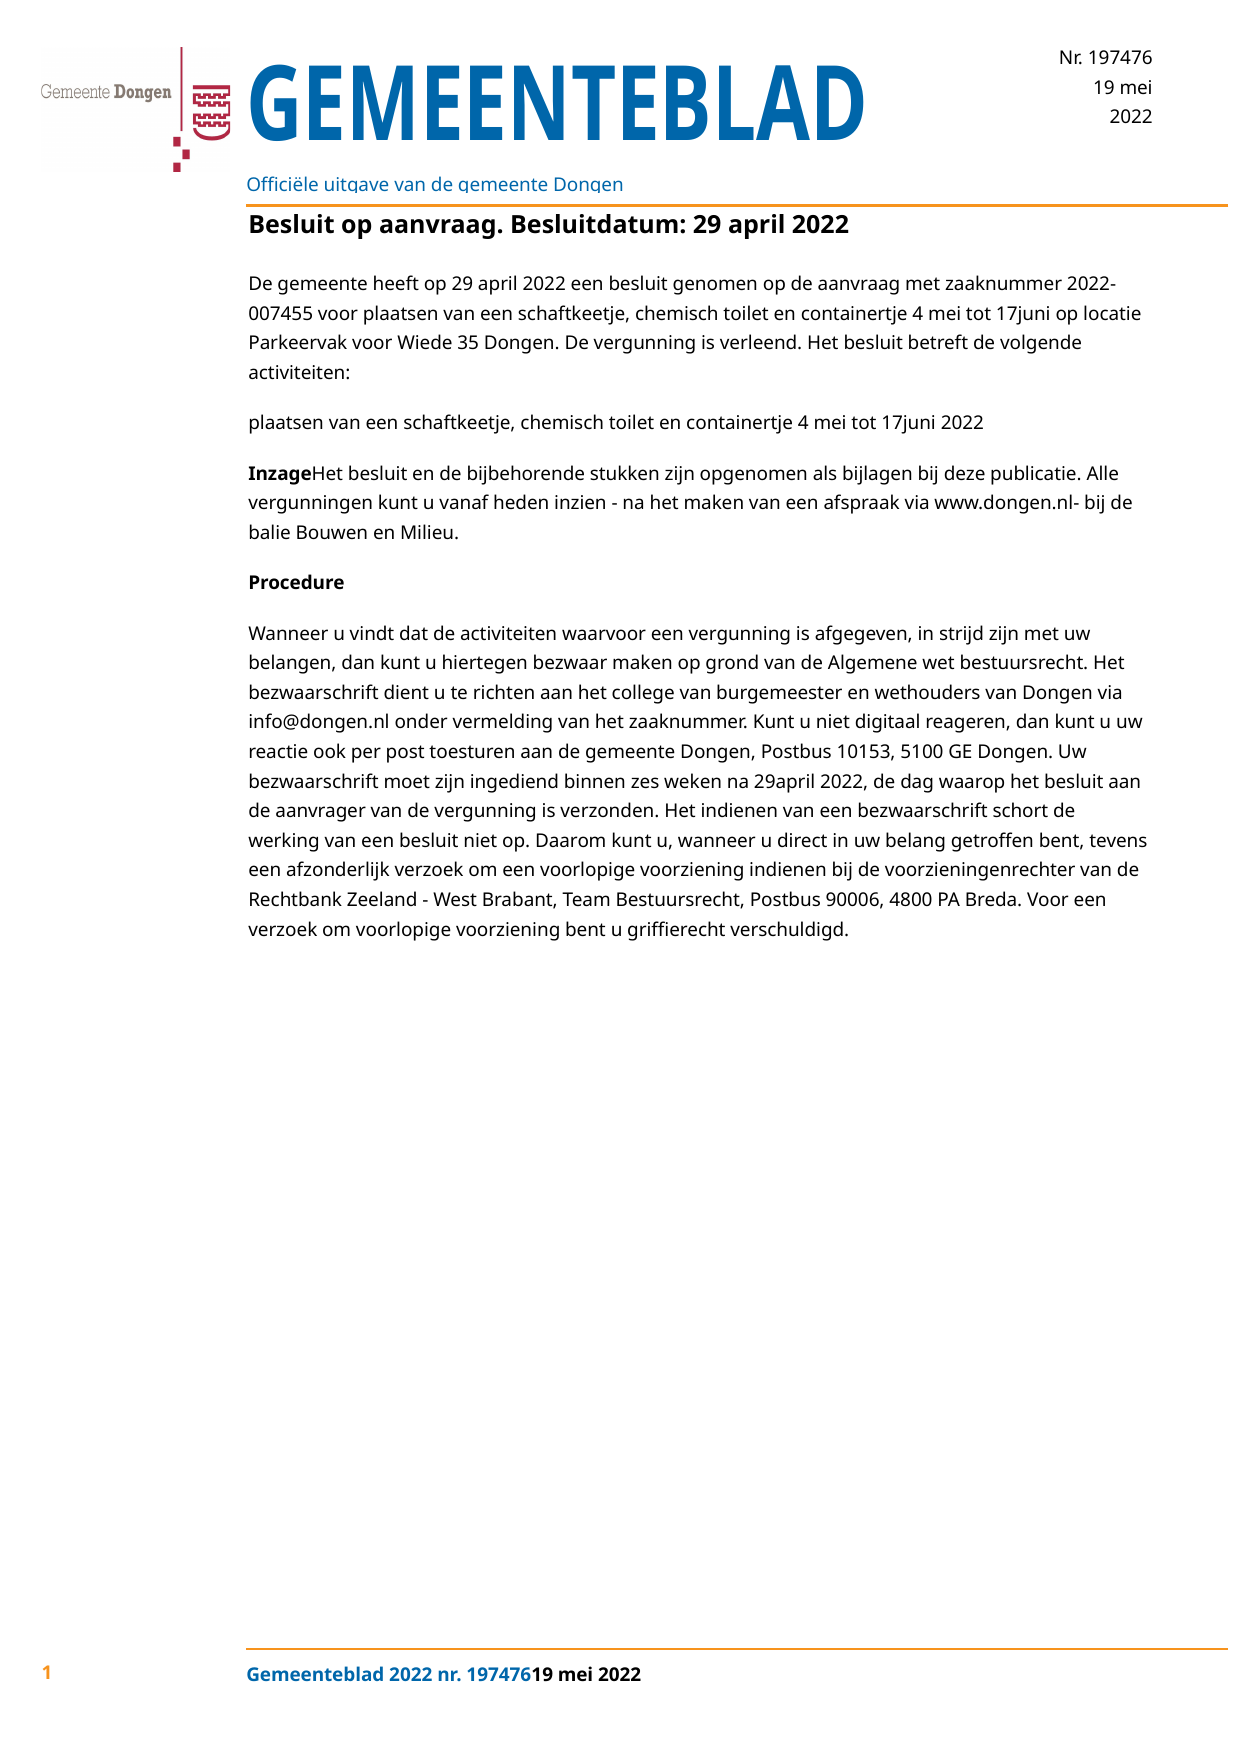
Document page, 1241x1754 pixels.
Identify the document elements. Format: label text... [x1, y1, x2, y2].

text plaatsen van een schaftkeetje, chemisch toilet en containertje 4 mei tot 17juni 2022 [248, 409, 1152, 435]
text Wanneer u vindt dat de activiteiten waarvoor een vergunning is afgegeven, in strijd zijn met uw belangen, dan kunt u hiertegen bezwaar maken op grond van de Algemene wet bestuursrecht. Het bezwaarschrift dient u te richten aan het college van burgemeester en wethouders van Dongen via info@dongen.nl onder vermelding van het zaaknummer. Kunt u niet digitaal reageren, dan kunt u uw reactie ook per post toesturen aan de gemeente Dongen, Postbus 10153, 5100 GE Dongen. Uw bezwaarschrift moet zijn ingediend binnen zes weken na 29april 2022, de dag waarop het besluit aan de aanvrager van de vergunning is verzonden. Het indienen van een bezwaarschrift schort de werking van een besluit niet op. Daarom kunt u, wanneer u direct in uw belang getroffen bent, tevens een afzonderlijk verzoek om een voorlopige voorziening indienen bij de voorzieningenrechter van de Rechtbank Zeeland - West Brabant, Team Bestuursrecht, Postbus 90006, 4800 PA Breda. Voor een verzoek om voorlopige voorziening bent u griffierecht verschuldigd. [248, 620, 1152, 941]
text Besluit op aanvraag. Besluitdatum: 29 april 2022 [248, 207, 1152, 241]
text De gemeente heeft op 29 april 2022 een besluit genomen op de aanvraag met zaaknummer 2022-007455 voor plaatsen van een schaftkeetje, chemisch toilet en containertje 4 mei tot 17juni op locatie Parkeervak voor Wiede 35 Dongen. De vergunning is verleend. Het besluit betreft de volgende activiteiten: [248, 270, 1152, 385]
text InzageHet besluit en de bijbehorende stukken zijn opgenomen als bijlagen bij deze publicatie. Alle vergunningen kunt u vanaf heden inzien - na het maken van een afspraak via www.dongen.nl- bij de balie Bouwen en Milieu. [248, 460, 1152, 545]
picture [41, 47, 231, 172]
text Procedure [248, 569, 1152, 595]
